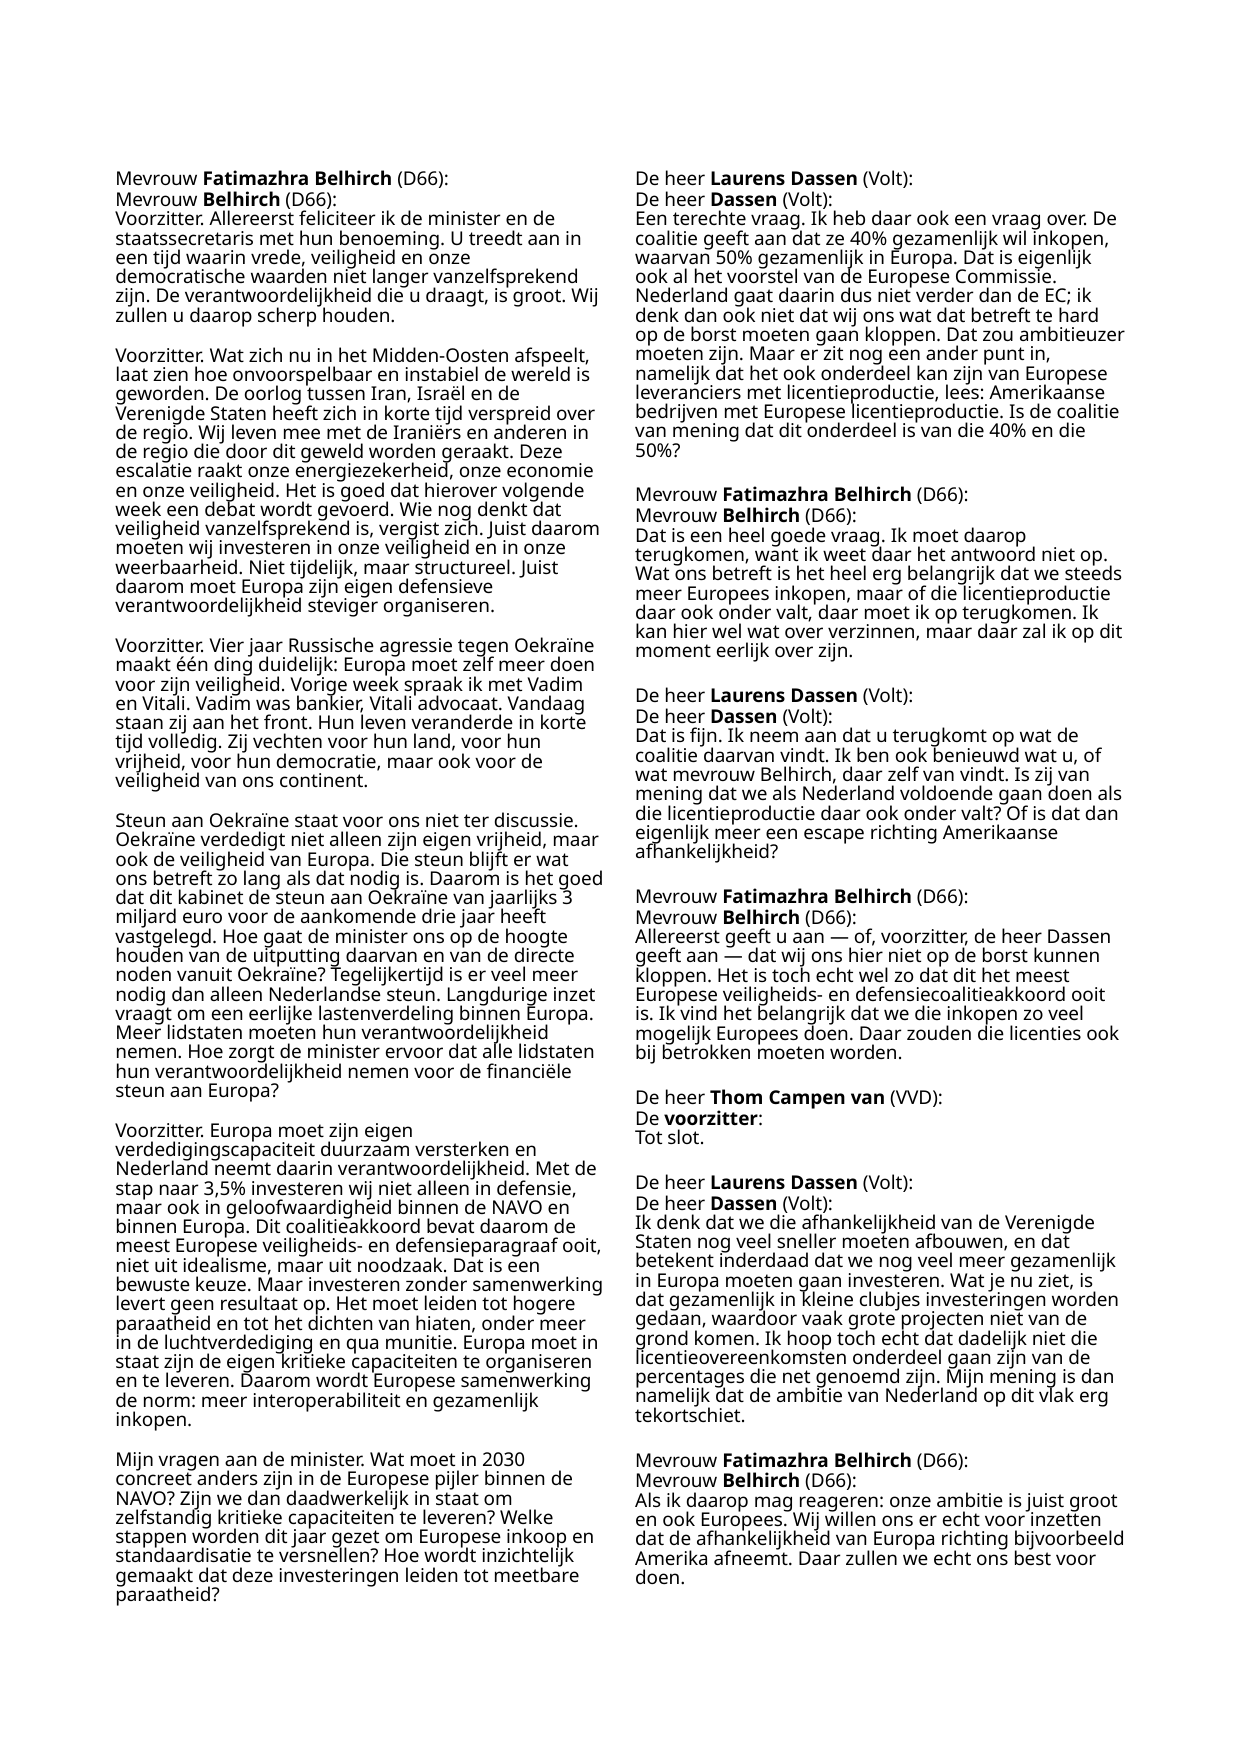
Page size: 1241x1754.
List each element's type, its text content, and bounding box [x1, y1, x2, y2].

text Mevrouw Fatimazhra Belhirch (D66): [635, 1447, 1125, 1472]
text Dat is fijn. Ik neem aan dat u terugkomt op wat de coalitie daarvan vindt. Ik ben ook benieuwd wat u, of wat mevrouw Belhirch, daar zelf van vindt. Is zij van mening dat we als Nederland voldoende gaan doen als die licentieproductie daar ook onder valt? Of is dat dan eigenlijk meer een escape richting Amerikaanse afhankelijkheid? [635, 727, 1125, 862]
text Een terechte vraag. Ik heb daar ook een vraag over. De coalitie geeft aan dat ze 40% gezamenlijk wil inkopen, waarvan 50% gezamenlijk in Europa. Dat is eigenlijk ook al het voorstel van de Europese Commissie. Nederland gaat daarin dus niet verder dan de EC; ik denk dan ook niet dat wij ons wat dat betreft te hard op de borst moeten gaan kloppen. Dat zou ambitieuzer moeten zijn. Maar er zit nog een ander punt in, namelijk dat het ook onderdeel kan zijn van Europese leveranciers met licentieproductie, lees: Amerikaanse bedrijven met Europese licentieproductie. Is de coalitie van mening dat dit onderdeel is van die 40% en die 50%? [635, 210, 1125, 461]
text Mevrouw Fatimazhra Belhirch (D66): [635, 482, 1125, 507]
text De voorzitter: [635, 1109, 1125, 1129]
text Als ik daarop mag reageren: onze ambitie is juist groot en ook Europees. Wij willen ons er echt voor inzetten dat de afhankelijkheid van Europa richting bijvoorbeeld Amerika afneemt. Daar zullen we echt ons best voor doen. [635, 1492, 1125, 1588]
text De heer Laurens Dassen (Volt): [635, 1169, 1125, 1195]
text Mevrouw Belhirch (D66): [115, 191, 605, 210]
text De heer Laurens Dassen (Volt): [635, 682, 1125, 708]
text Mijn vragen aan de minister. Wat moet in 2030 concreet anders zijn in de Europese pijler binnen de NAVO? Zijn we dan daadwerkelijk in staat om zelfstandig kritieke capaciteiten te leveren? Welke stappen worden dit jaar gezet om Europese inkoop en standaardisatie te versnellen? Hoe wordt inzichtelijk gemaakt dat deze investeringen leiden tot meetbare paraatheid? [115, 1451, 605, 1605]
text De heer Laurens Dassen (Volt): [635, 165, 1125, 191]
text De heer Dassen (Volt): [635, 1195, 1125, 1214]
text Mevrouw Fatimazhra Belhirch (D66): [115, 165, 605, 191]
text Dat is een heel goede vraag. Ik moet daarop terugkomen, want ik weet daar het antwoord niet op. Wat ons betreft is het heel erg belangrijk dat we steeds meer Europees inkopen, maar of die licentieproductie daar ook onder valt, daar moet ik op terugkomen. Ik kan hier wel wat over verzinnen, maar daar zal ik op dit moment eerlijk over zijn. [635, 527, 1125, 662]
text Voorzitter. Wat zich nu in het Midden-Oosten afspeelt, laat zien hoe onvoorspelbaar en instabiel de wereld is geworden. De oorlog tussen Iran, Israël en de Verenigde Staten heeft zich in korte tijd verspreid over de regio. Wij leven mee met de Iraniërs en anderen in de regio die door dit geweld worden geraakt. Deze escalatie raakt onze energiezekerheid, onze economie en onze veiligheid. Het is goed dat hierover volgende week een debat wordt gevoerd. Wie nog denkt dat veiligheid vanzelfsprekend is, vergist zich. Juist daarom moeten wij investeren in onze veiligheid en in onze weerbaarheid. Niet tijdelijk, maar structureel. Juist daarom moet Europa zijn eigen defensieve verantwoordelijkheid steviger organiseren. [115, 347, 605, 616]
text De heer Dassen (Volt): [635, 708, 1125, 727]
text Mevrouw Belhirch (D66): [635, 1472, 1125, 1492]
text Voorzitter. Europa moet zijn eigen verdedigingscapaciteit duurzaam versterken en Nederland neemt daarin verantwoordelijkheid. Met de stap naar 3,5% investeren wij niet alleen in defensie, maar ook in geloofwaardigheid binnen de NAVO en binnen Europa. Dit coalitieakkoord bevat daarom de meest Europese veiligheids- en defensieparagraaf ooit, niet uit idealisme, maar uit noodzaak. Dat is een bewuste keuze. Maar investeren zonder samenwerking levert geen resultaat op. Het moet leiden tot hogere paraatheid en tot het dichten van hiaten, onder meer in de luchtverdediging en qua munitie. Europa moet in staat zijn de eigen kritieke capaciteiten te organiseren en te leveren. Daarom wordt Europese samenwerking de norm: meer interoperabiliteit en gezamenlijk inkopen. [115, 1122, 605, 1430]
text Mevrouw Belhirch (D66): [635, 909, 1125, 928]
text Voorzitter. Allereerst feliciteer ik de minister en de staatssecretaris met hun benoeming. U treedt aan in een tijd waarin vrede, veiligheid en onze democratische waarden niet langer vanzelfsprekend zijn. De verantwoordelijkheid die u draagt, is groot. Wij zullen u daarop scherp houden. [115, 210, 605, 326]
text Mevrouw Fatimazhra Belhirch (D66): [635, 883, 1125, 909]
text Voorzitter. Vier jaar Russische agressie tegen Oekraïne maakt één ding duidelijk: Europa moet zelf meer doen voor zijn veiligheid. Vorige week spraak ik met Vadim en Vitali. Vadim was bankier, Vitali advocaat. Vandaag staan zij aan het front. Hun leven veranderde in korte tijd volledig. Zij vechten voor hun land, voor hun vrijheid, voor hun democratie, maar ook voor de veiligheid van ons continent. [115, 637, 605, 791]
text Mevrouw Belhirch (D66): [635, 507, 1125, 527]
text Allereerst geeft u aan — of, voorzitter, de heer Dassen geeft aan — dat wij ons hier niet op de borst kunnen kloppen. Het is toch echt wel zo dat dit het meest Europese veiligheids- en defensiecoalitieakkoord ooit is. Ik vind het belangrijk dat we die inkopen zo veel mogelijk Europees doen. Daar zouden die licenties ook bij betrokken moeten worden. [635, 928, 1125, 1063]
text Tot slot. [635, 1129, 1125, 1148]
text Ik denk dat we die afhankelijkheid van de Verenigde Staten nog veel sneller moeten afbouwen, en dat betekent inderdaad dat we nog veel meer gezamenlijk in Europa moeten gaan investeren. Wat je nu ziet, is dat gezamenlijk in kleine clubjes investeringen worden gedaan, waardoor vaak grote projecten niet van de grond komen. Ik hoop toch echt dat dadelijk niet die licentieovereenkomsten onderdeel gaan zijn van de percentages die net genoemd zijn. Mijn mening is dan namelijk dat de ambitie van Nederland op dit vlak erg tekortschiet. [635, 1214, 1125, 1426]
text Steun aan Oekraïne staat voor ons niet ter discussie. Oekraïne verdedigt niet alleen zijn eigen vrijheid, maar ook de veiligheid van Europa. Die steun blijft er wat ons betreft zo lang als dat nodig is. Daarom is het goed dat dit kabinet de steun aan Oekraïne van jaarlijks 3 miljard euro voor de aankomende drie jaar heeft vastgelegd. Hoe gaat de minister ons op de hoogte houden van de uitputting daarvan en van de directe noden vanuit Oekraïne? Tegelijkertijd is er veel meer nodig dan alleen Nederlandse steun. Langdurige inzet vraagt om een eerlijke lastenverdeling binnen Europa. Meer lidstaten moeten hun verantwoordelijkheid nemen. Hoe zorgt de minister ervoor dat alle lidstaten hun verantwoordelijkheid nemen voor de financiële steun aan Europa? [115, 812, 605, 1101]
text De heer Dassen (Volt): [635, 191, 1125, 210]
text De heer Thom Campen van (VVD): [635, 1084, 1125, 1109]
